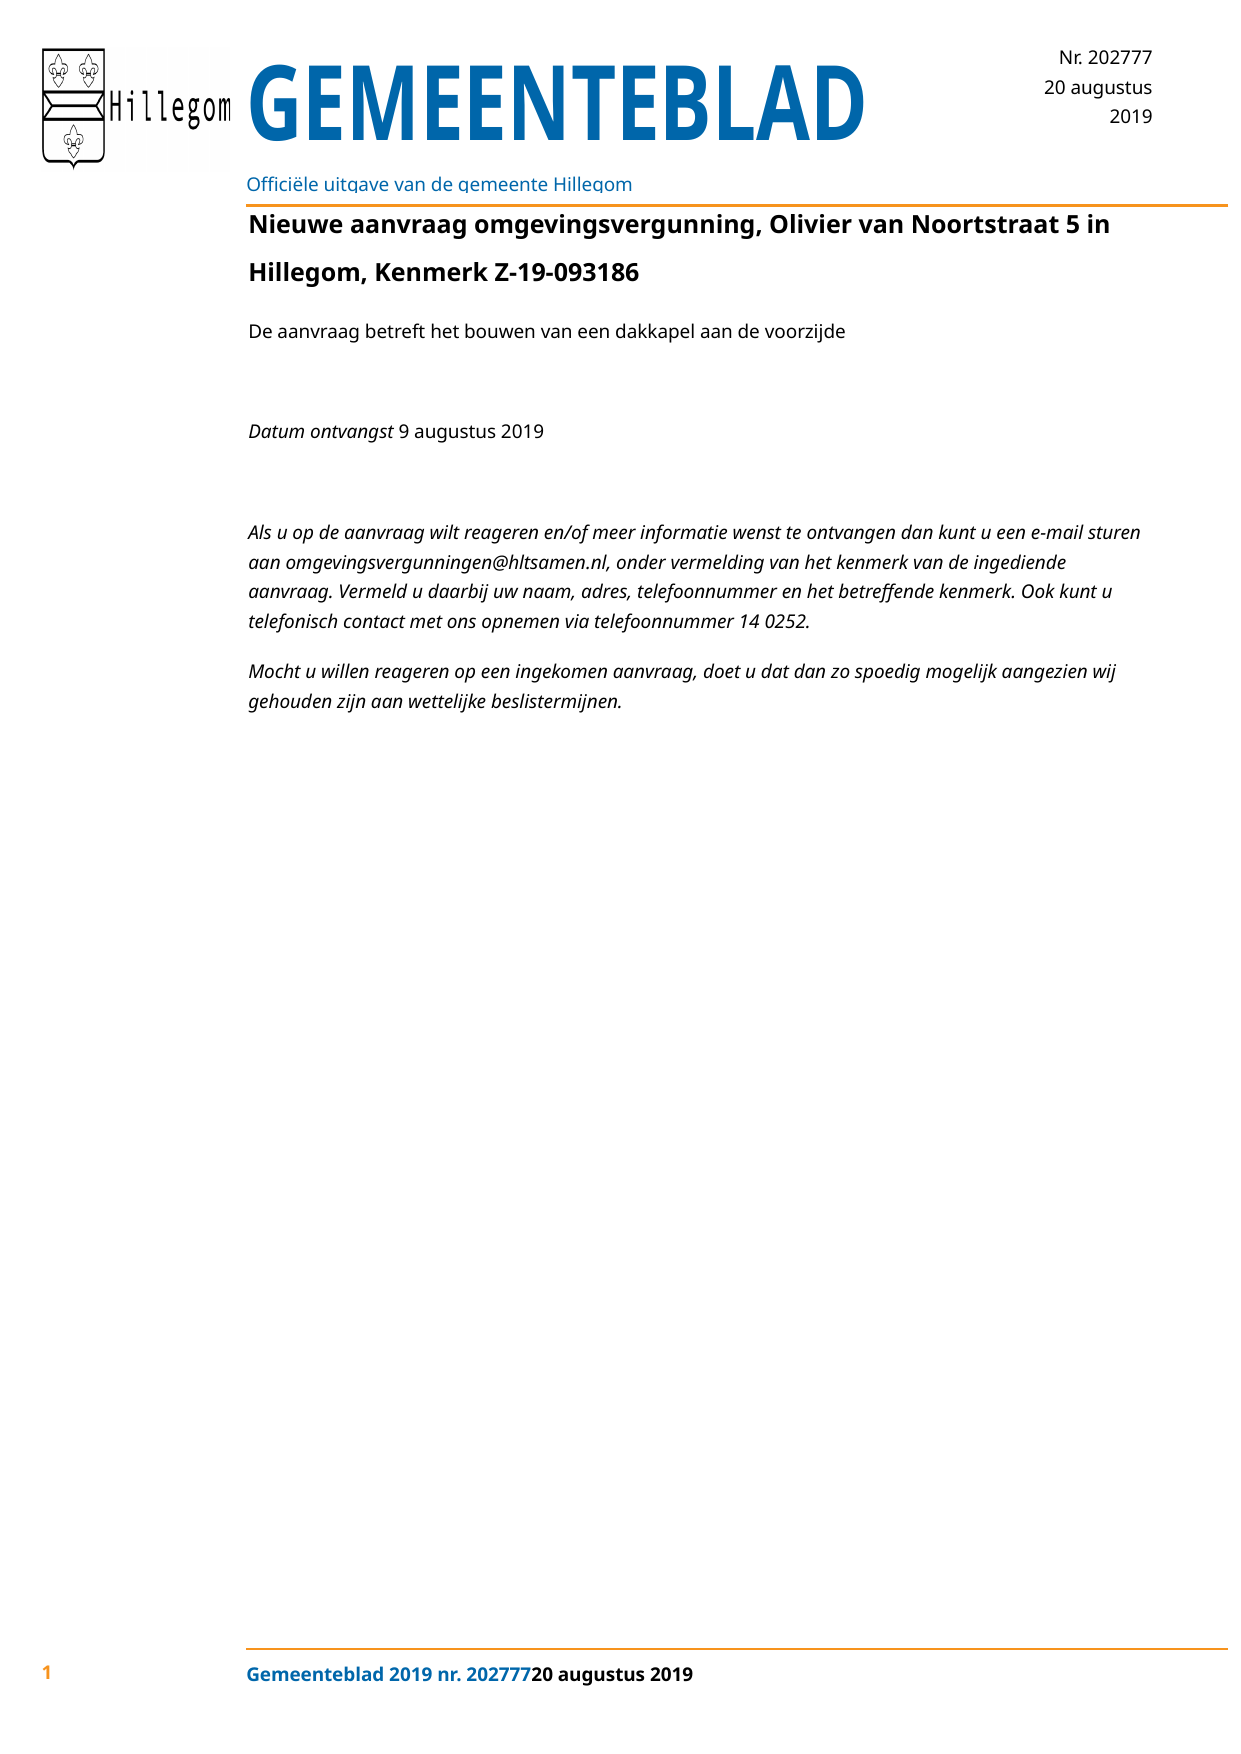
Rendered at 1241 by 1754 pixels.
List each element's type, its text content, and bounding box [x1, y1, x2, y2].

text Datum ontvangst 9 augustus 2019 [248, 419, 1152, 444]
text Als u op de aanvraag wilt reageren en/of meer informatie wenst te ontvangen dan kunt u een e-mail sturen aan omgevingsvergunningen@hltsamen.nl, onder vermelding van het kenmerk van de ingediende aanvraag. Vermeld u daarbij uw naam, adres, telefoonnummer en het betreffende kenmerk. Ook kunt u telefonisch contact met ons opnemen via telefoonnummer 14 0252. [248, 519, 1152, 634]
picture [41, 47, 231, 172]
text Mocht u willen reageren op een ingekomen aanvraag, doet u dat dan zo spoedig mogelijk aangezien wij gehouden zijn aan wettelijke beslistermijnen. [248, 659, 1152, 714]
text Nieuwe aanvraag omgevingsvergunning, Olivier van Noortstraat 5 in Hillegom, Kenmerk Z-19-093186 [248, 207, 1152, 288]
text De aanvraag betreft het bouwen van een dakkapel aan de voorzijde [248, 318, 1152, 344]
